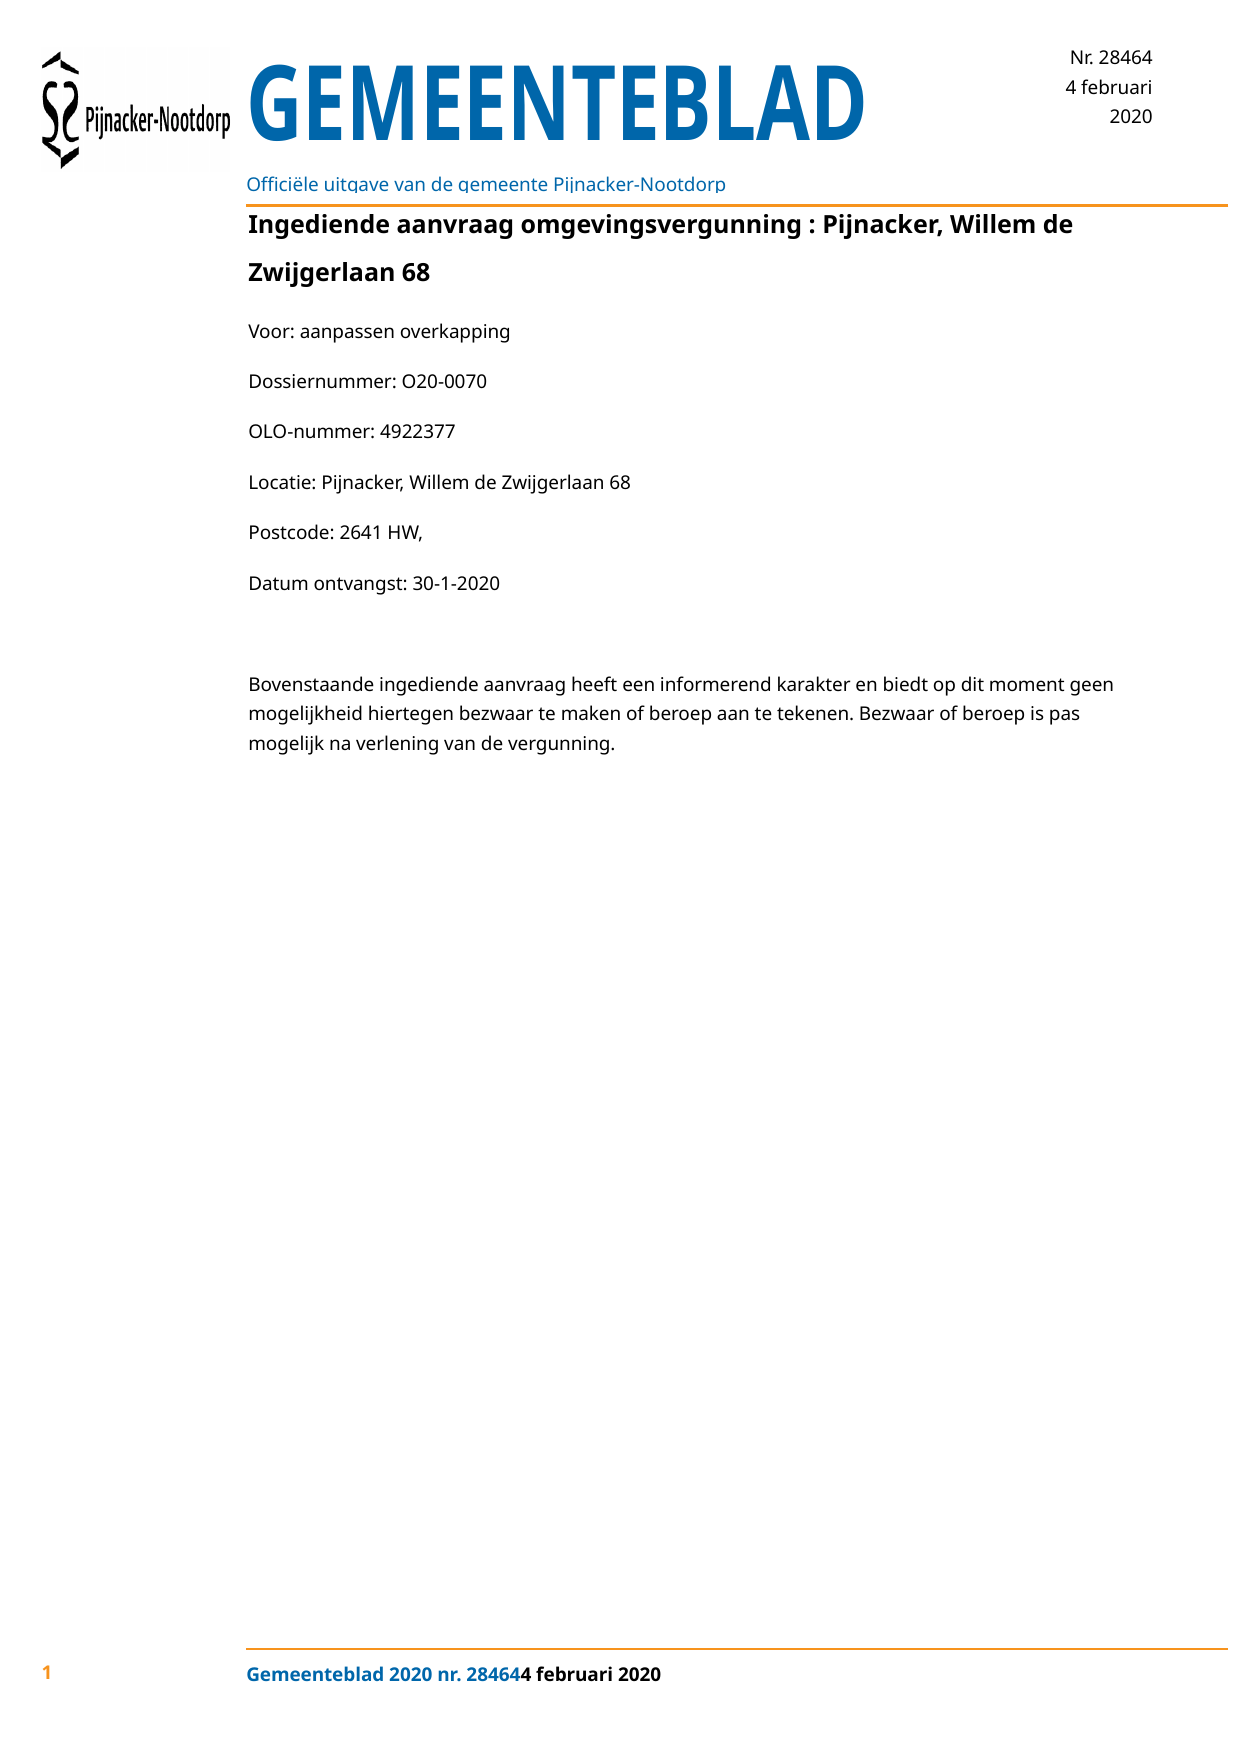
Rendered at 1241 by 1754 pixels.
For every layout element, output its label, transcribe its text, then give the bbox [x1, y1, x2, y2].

text Datum ontvangst: 30-1-2020 [248, 570, 1152, 596]
text Voor: aanpassen overkapping [248, 318, 1152, 344]
picture [41, 47, 231, 172]
text Postcode: 2641 HW, [248, 519, 1152, 545]
text Ingediende aanvraag omgevingsvergunning : Pijnacker, Willem de Zwijgerlaan 68 [248, 207, 1152, 288]
text Locatie: Pijnacker, Willem de Zwijgerlaan 68 [248, 469, 1152, 495]
text Bovenstaande ingediende aanvraag heeft een informerend karakter en biedt op dit moment geen mogelijkheid hiertegen bezwaar te maken of beroep aan te tekenen. Bezwaar of beroep is pas mogelijk na verlening van de vergunning. [248, 671, 1152, 756]
text OLO-nummer: 4922377 [248, 419, 1152, 444]
text Dossiernummer: O20-0070 [248, 368, 1152, 394]
